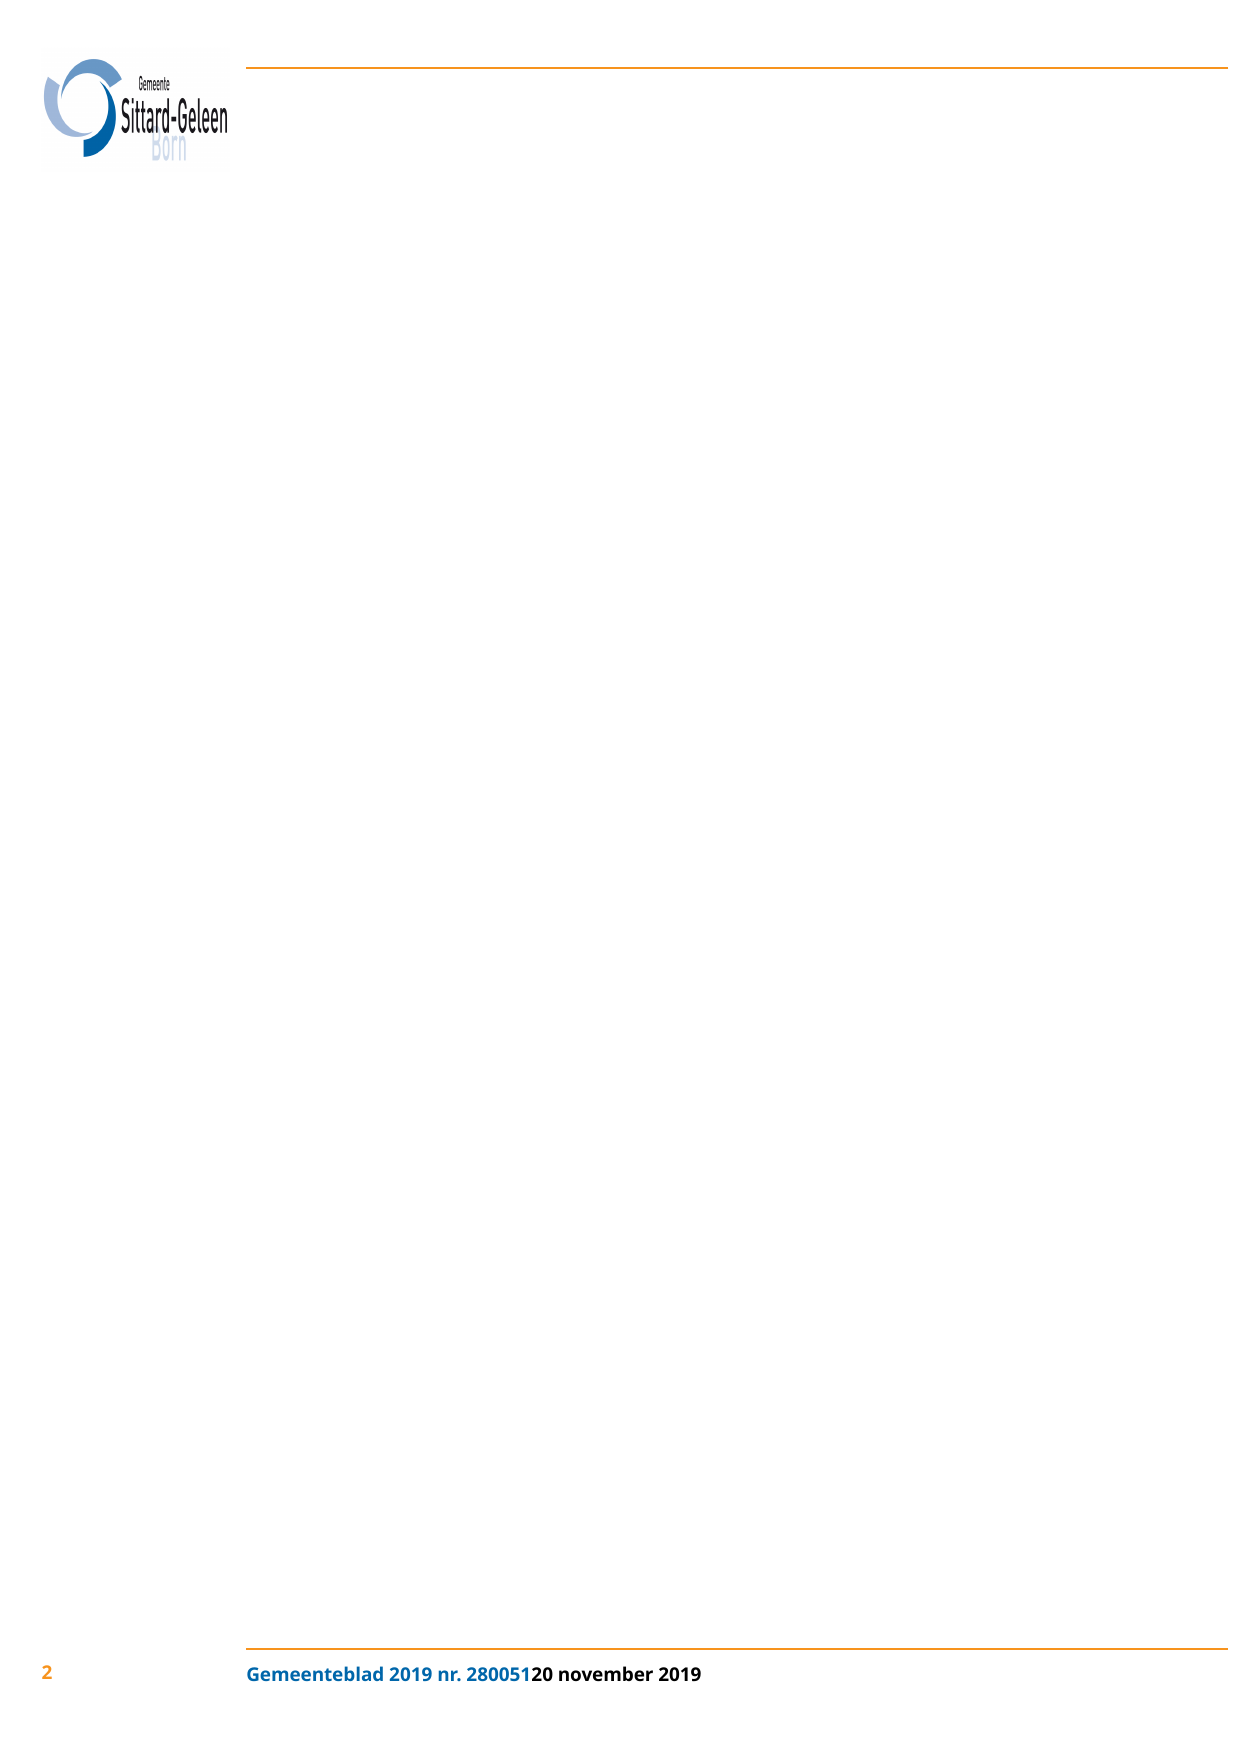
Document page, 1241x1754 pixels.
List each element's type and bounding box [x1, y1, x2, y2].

picture [41, 47, 231, 172]
